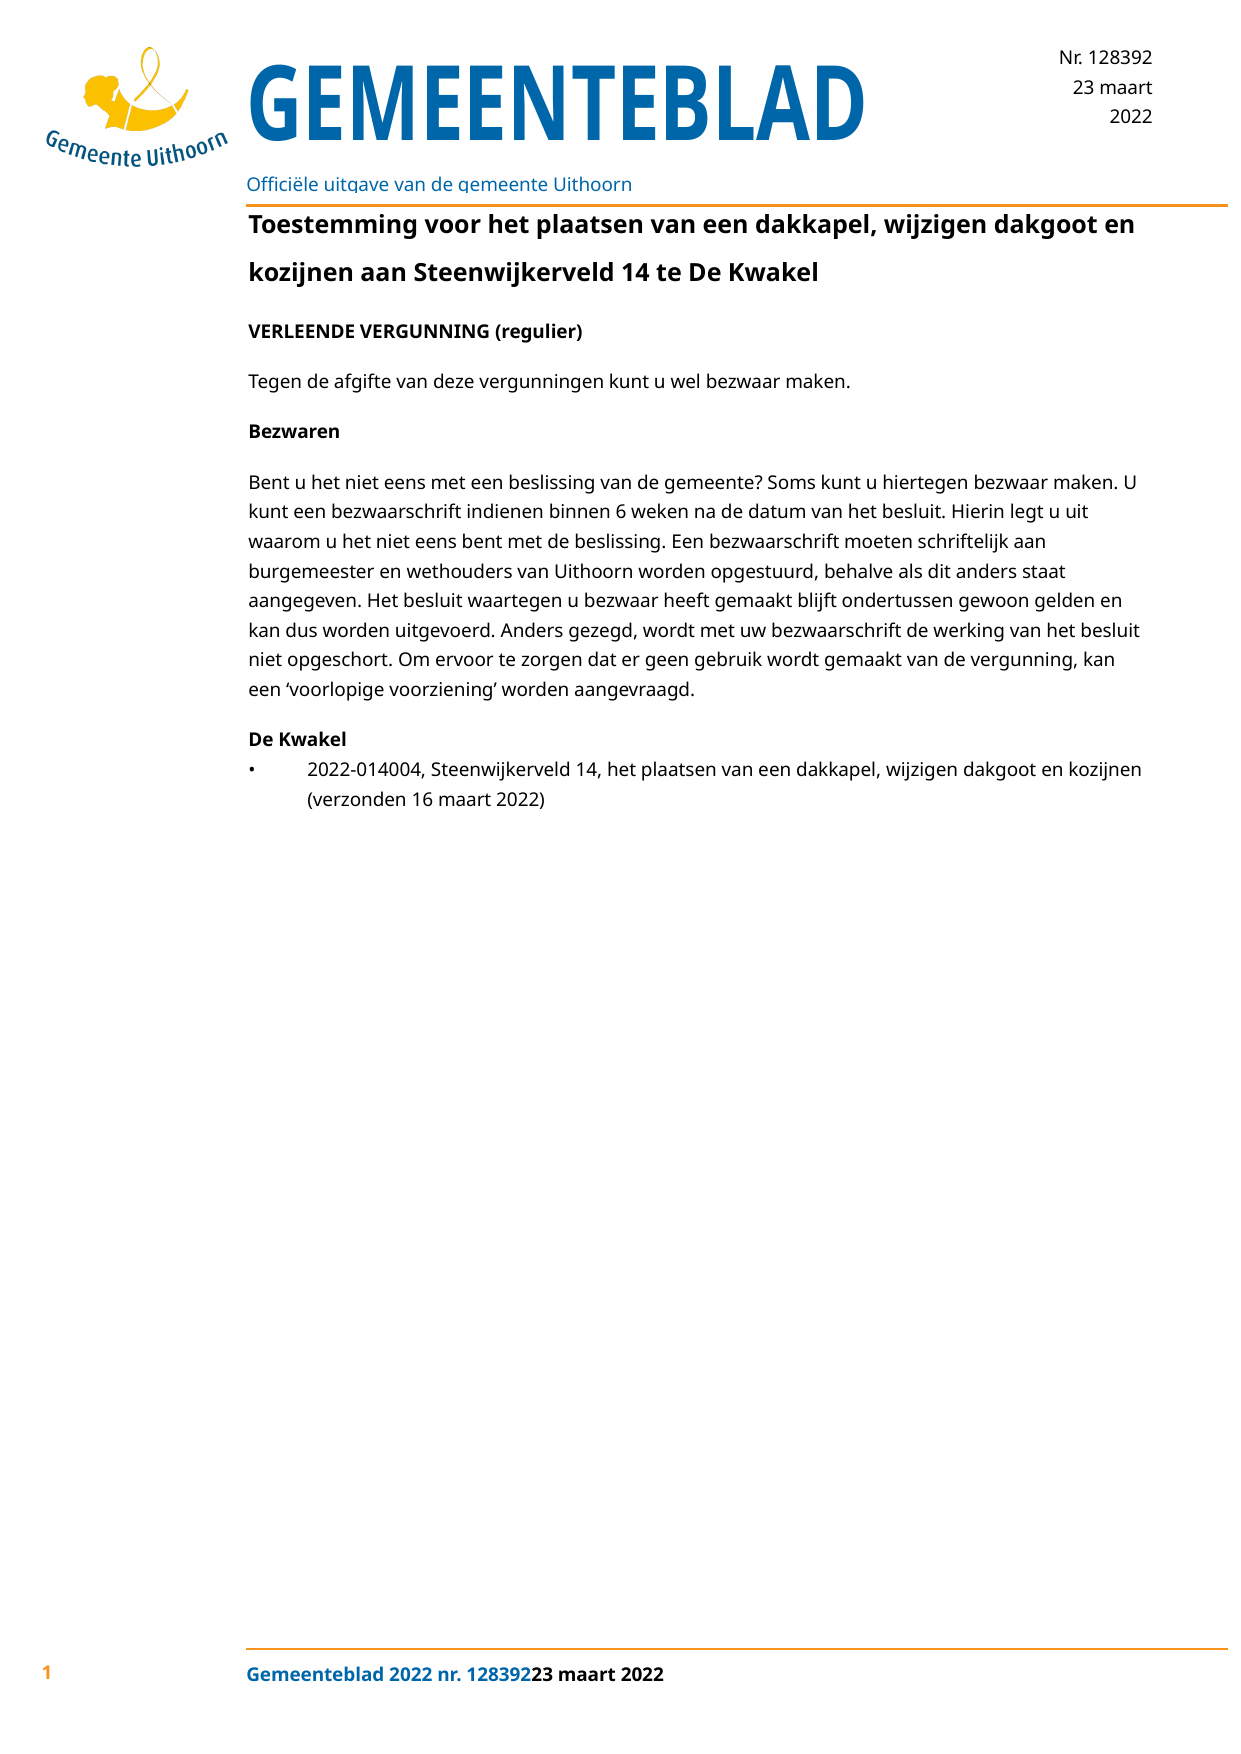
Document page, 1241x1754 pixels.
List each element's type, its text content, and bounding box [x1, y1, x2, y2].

text Toestemming voor het plaatsen van een dakkapel, wijzigen dakgoot en kozijnen aan Steenwijkerveld 14 te De Kwakel [248, 207, 1152, 288]
text Tegen de afgifte van deze vergunningen kunt u wel bezwaar maken. [248, 368, 1152, 394]
text De Kwakel [248, 727, 1152, 752]
text Bezwaren [248, 419, 1152, 444]
text Bent u het niet eens met een beslissing van de gemeente? Soms kunt u hiertegen bezwaar maken. U kunt een bezwaarschrift indienen binnen 6 weken na de datum van het besluit. Hierin legt u uit waarom u het niet eens bent met de beslissing. Een bezwaarschrift moeten schriftelijk aan burgemeester en wethouders van Uithoorn worden opgestuurd, behalve als dit anders staat aangegeven. Het besluit waartegen u bezwaar heeft gemaakt blijft ondertussen gewoon gelden en kan dus worden uitgevoerd. Anders gezegd, wordt met uw bezwaarschrift de werking van het besluit niet opgeschort. Om ervoor te zorgen dat er geen gebruik wordt gemaakt van de vergunning, kan een ‘voorlopige voorziening’ worden aangevraagd. [248, 469, 1152, 702]
text VERLEENDE VERGUNNING (regulier) [248, 318, 1152, 344]
picture [41, 47, 231, 172]
list 2022-014004, Steenwijkerveld 14, het plaatsen van een dakkapel, wijzigen dakgoot en kozijnen (verzonden 16 maart 2022) [248, 756, 1152, 812]
